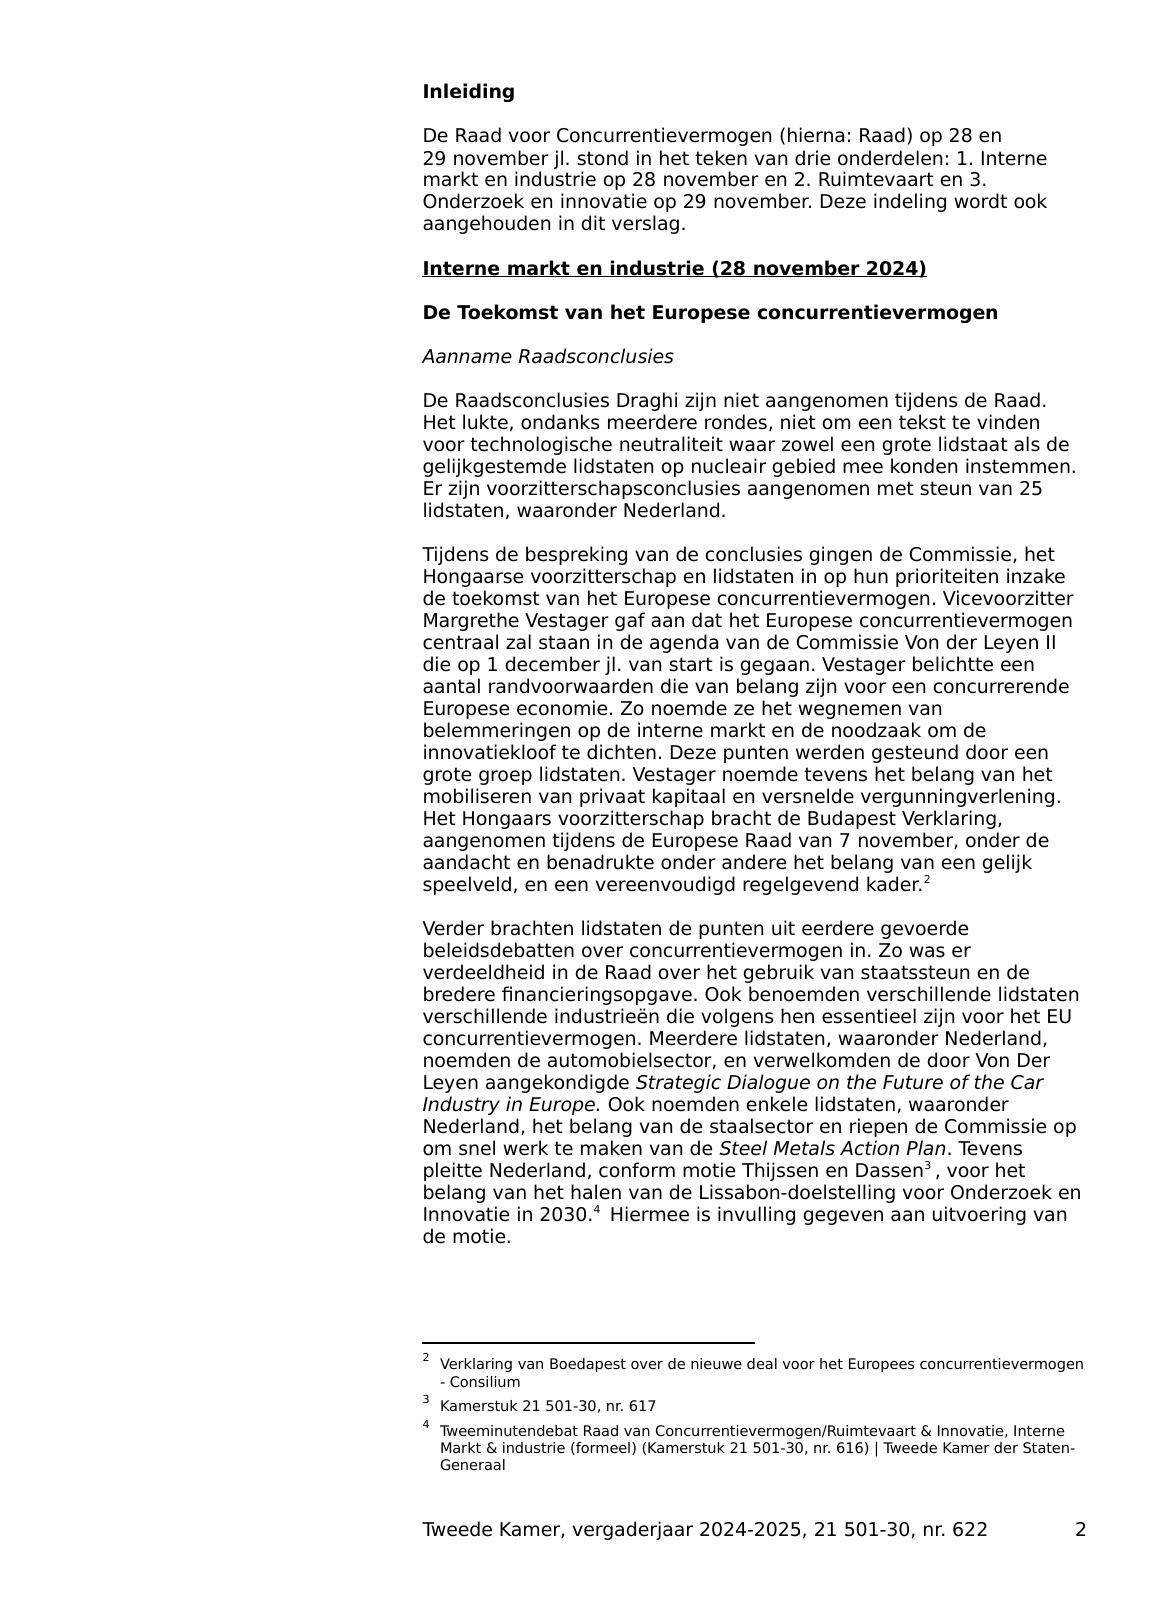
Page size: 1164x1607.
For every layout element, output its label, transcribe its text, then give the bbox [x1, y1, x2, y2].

subtitle Aanname Raadsconclusies [422, 346, 1087, 368]
text Tweeminutendebat Raad van Concurrentievermogen/Ruimtevaart & Innovatie, Interne Markt & industrie (formeel) (Kamerstuk 21 501-30, nr. 616) | Tweede Kamer der Staten-Generaal [422, 1418, 1087, 1474]
subtitle De Toekomst van het Europese concurrentievermogen [422, 302, 1087, 324]
text Tijdens de bespreking van de conclusies gingen de Commissie, het Hongaarse voorzitterschap en lidstaten in op hun prioriteiten inzake de toekomst van het Europese concurrentievermogen. Vicevoorzitter Margrethe Vestager gaf aan dat het Europese concurrentievermogen centraal zal staan in de agenda van de Commissie Von der Leyen II die op 1 december jl. van start is gegaan. Vestager belichtte een aantal randvoorwaarden die van belang zijn voor een concurrerende Europese economie. Zo noemde ze het wegnemen van belemmeringen op de interne markt en de noodzaak om de innovatiekloof te dichten. Deze punten werden gesteund door een grote groep lidstaten. Vestager noemde tevens het belang van het mobiliseren van privaat kapitaal en versnelde vergunningverlening. Het Hongaars voorzitterschap bracht de Budapest Verklaring, aangenomen tijdens de Europese Raad van 7 november, onder de aandacht en benadrukte onder andere het belang van een gelijk speelveld, en een vereenvoudigd regelgevend kader. [422, 544, 1087, 896]
text De Raadsconclusies Draghi zijn niet aangenomen tijdens de Raad. Het lukte, ondanks meerdere rondes, niet om een tekst te vinden voor technologische neutraliteit waar zowel een grote lidstaat als de gelijkgestemde lidstaten op nucleair gebied mee konden instemmen. Er zijn voorzitterschapsconclusies aangenomen met steun van 25 lidstaten, waaronder Nederland. [422, 390, 1087, 522]
text De Raad voor Concurrentievermogen (hierna: Raad) op 28 en 29 november jl. stond in het teken van drie onderdelen: 1. Interne markt en industrie op 28 november en 2. Ruimtevaart en 3. Onderzoek en innovatie op 29 november. Deze indeling wordt ook aangehouden in dit verslag. [422, 125, 1087, 235]
subtitle Interne markt en industrie (28 november 2024) [422, 257, 1087, 279]
text Verder brachten lidstaten de punten uit eerdere gevoerde beleidsdebatten over concurrentievermogen in. Zo was er verdeeldheid in de Raad over het gebruik van staatssteun en de bredere financieringsopgave. Ook benoemden verschillende lidstaten verschillende industrieën die volgens hen essentieel zijn voor het EU concurrentievermogen. Meerdere lidstaten, waaronder Nederland, noemden de automobielsector, en verwelkomden de door Von Der Leyen aangekondigde Strategic Dialogue on the Future of the Car Industry in Europe. Ook noemden enkele lidstaten, waaronder Nederland, het belang van de staalsector en riepen de Commissie op om snel werk te maken van de Steel Metals Action Plan. Tevens pleitte Nederland, conform motie Thijssen en Dassen, voor het belang van het halen van de Lissabon-doelstelling voor Onderzoek en Innovatie in 2030. Hiermee is invulling gegeven aan uitvoering van de motie. [422, 918, 1087, 1248]
subtitle Inleiding [422, 81, 1087, 103]
text Kamerstuk 21 501-30, nr. 617 [422, 1393, 1087, 1416]
text Verklaring van Boedapest over de nieuwe deal voor het Europees concurrentievermogen - Consilium [422, 1352, 1087, 1391]
